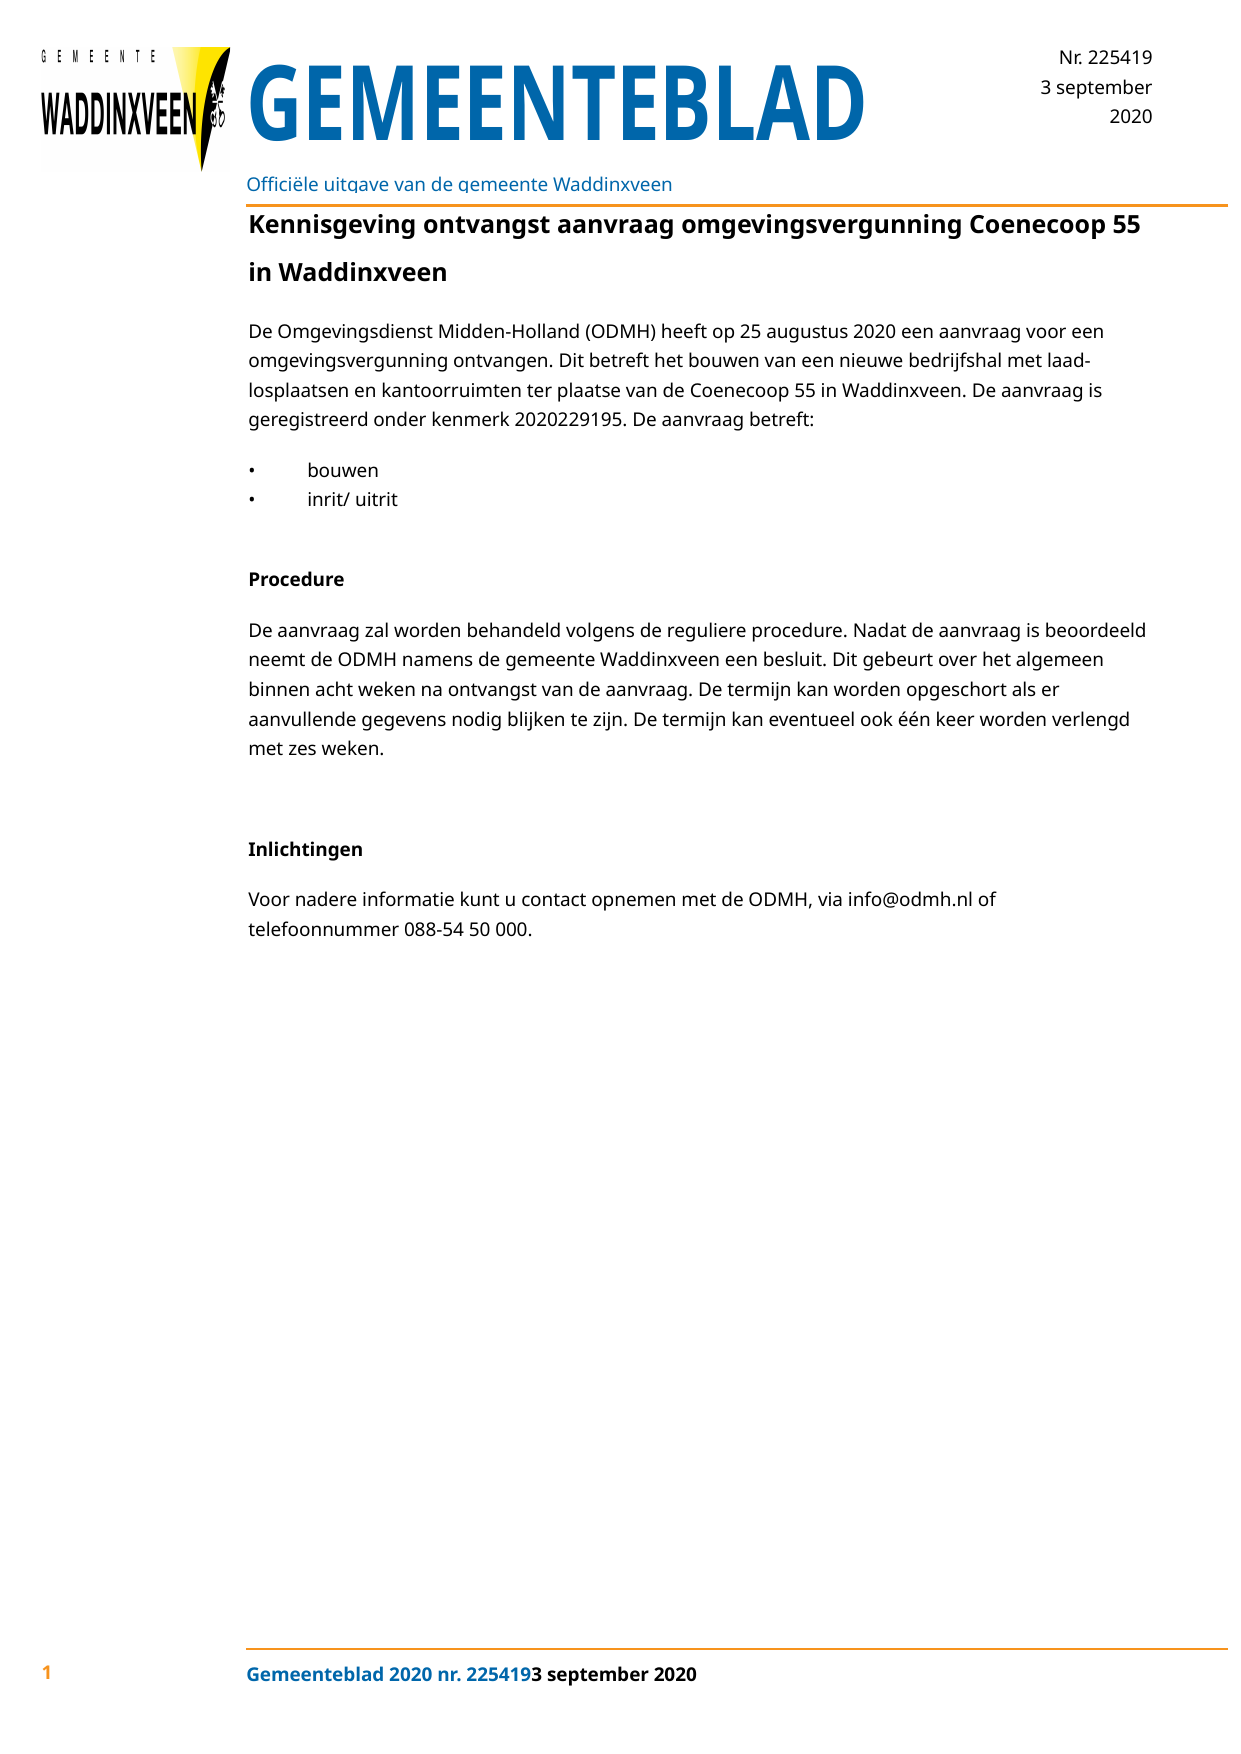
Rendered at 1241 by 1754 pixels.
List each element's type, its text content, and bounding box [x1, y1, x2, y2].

text Inlichtingen [248, 836, 1152, 862]
text Voor nadere informatie kunt u contact opnemen met de ODMH, via info@odmh.nl of telefoonnummer 088-54 50 000. [248, 887, 1152, 942]
text Kennisgeving ontvangst aanvraag omgevingsvergunning Coenecoop 55 in Waddinxveen [248, 207, 1152, 288]
text Procedure [248, 567, 1152, 592]
list inrit/ uitrit [248, 487, 1152, 512]
text De Omgevingsdienst Midden-Holland (ODMH) heeft op 25 augustus 2020 een aanvraag voor een omgevingsvergunning ontvangen. Dit betreft het bouwen van een nieuwe bedrijfshal met laad-losplaatsen en kantoorruimten ter plaatse van de Coenecoop 55 in Waddinxveen. De aanvraag is geregistreerd onder kenmerk 2020229195. De aanvraag betreft: [248, 318, 1152, 432]
list bouwen [248, 457, 1152, 483]
picture [41, 47, 231, 172]
text De aanvraag zal worden behandeld volgens de reguliere procedure. Nadat de aanvraag is beoordeeld neemt de ODMH namens de gemeente Waddinxveen een besluit. Dit gebeurt over het algemeen binnen acht weken na ontvangst van de aanvraag. De termijn kan worden opgeschort als er aanvullende gegevens nodig blijken te zijn. De termijn kan eventueel ook één keer worden verlengd met zes weken. [248, 617, 1152, 761]
